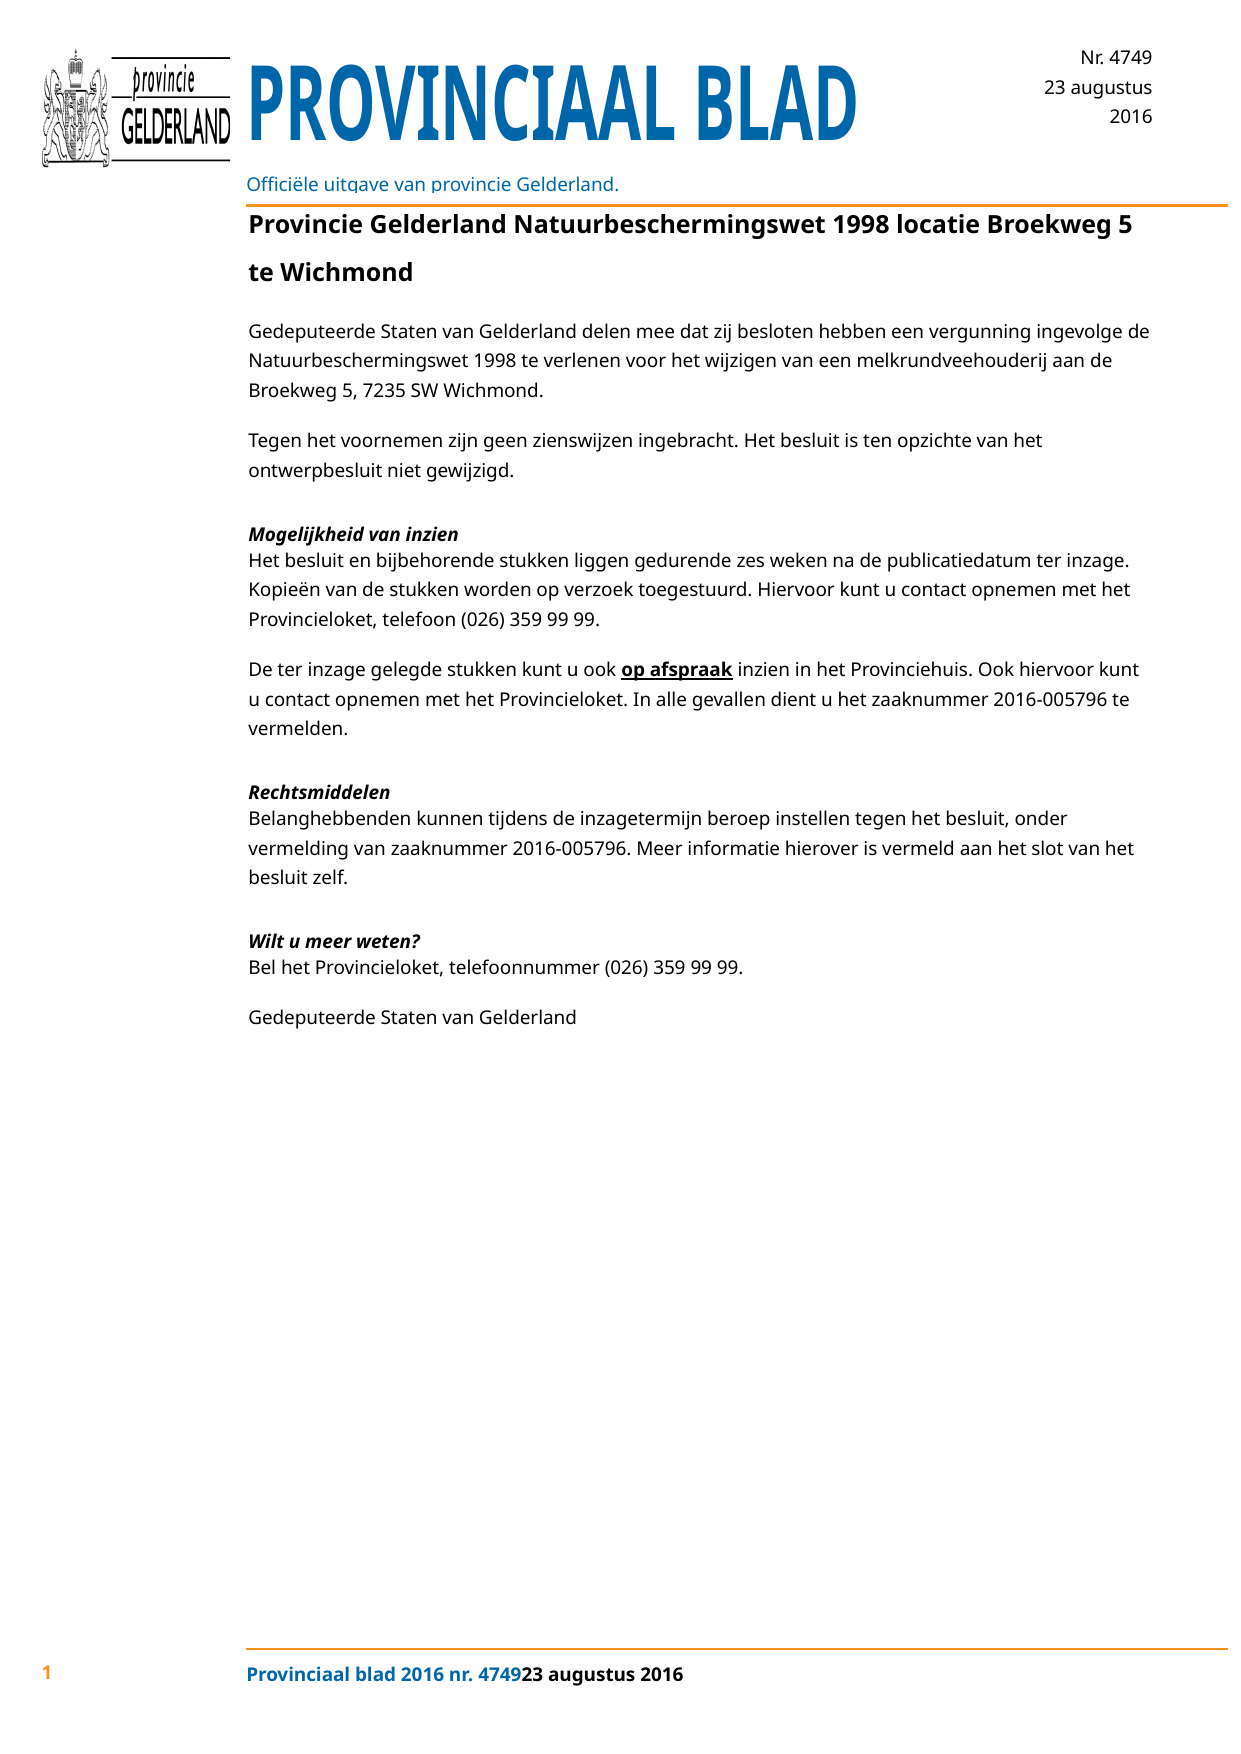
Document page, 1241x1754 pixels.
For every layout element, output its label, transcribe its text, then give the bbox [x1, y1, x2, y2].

text Gedeputeerde Staten van Gelderland delen mee dat zij besloten hebben een vergunning ingevolge de Natuurbeschermingswet 1998 te verlenen voor het wijzigen van een melkrundveehouderij aan de Broekweg 5, 7235 SW Wichmond. [248, 318, 1152, 403]
text Tegen het voornemen zijn geen zienswijzen ingebracht. Het besluit is ten opzichte van het ontwerpbesluit niet gewijzigd. [248, 427, 1152, 483]
text Belanghebbenden kunnen tijdens de inzagetermijn beroep instellen tegen het besluit, onder vermelding van zaaknummer 2016-005796. Meer informatie hierover is vermeld aan het slot van het besluit zelf. [248, 805, 1152, 890]
text Mogelijkheid van inzien [248, 521, 1152, 547]
picture [41, 47, 231, 172]
text Het besluit en bijbehorende stukken liggen gedurende zes weken na de publicatiedatum ter inzage. Kopieën van de stukken worden op verzoek toegestuurd. Hiervoor kunt u contact opnemen met het Provincieloket, telefoon (026) 359 99 99. [248, 547, 1152, 632]
text Rechtsmiddelen [248, 779, 1152, 805]
text Bel het Provincieloket, telefoonnummer (026) 359 99 99. [248, 954, 1152, 980]
text Gedeputeerde Staten van Gelderland [248, 1004, 1152, 1030]
text Wilt u meer weten? [248, 928, 1152, 954]
text Provincie Gelderland Natuurbeschermingswet 1998 locatie Broekweg 5 te Wichmond [248, 207, 1152, 288]
text De ter inzage gelegde stukken kunt u ook op afspraak inzien in het Provinciehuis. Ook hiervoor kunt u contact opnemen met het Provincieloket. In alle gevallen dient u het zaaknummer 2016-005796 te vermelden. [248, 656, 1152, 741]
